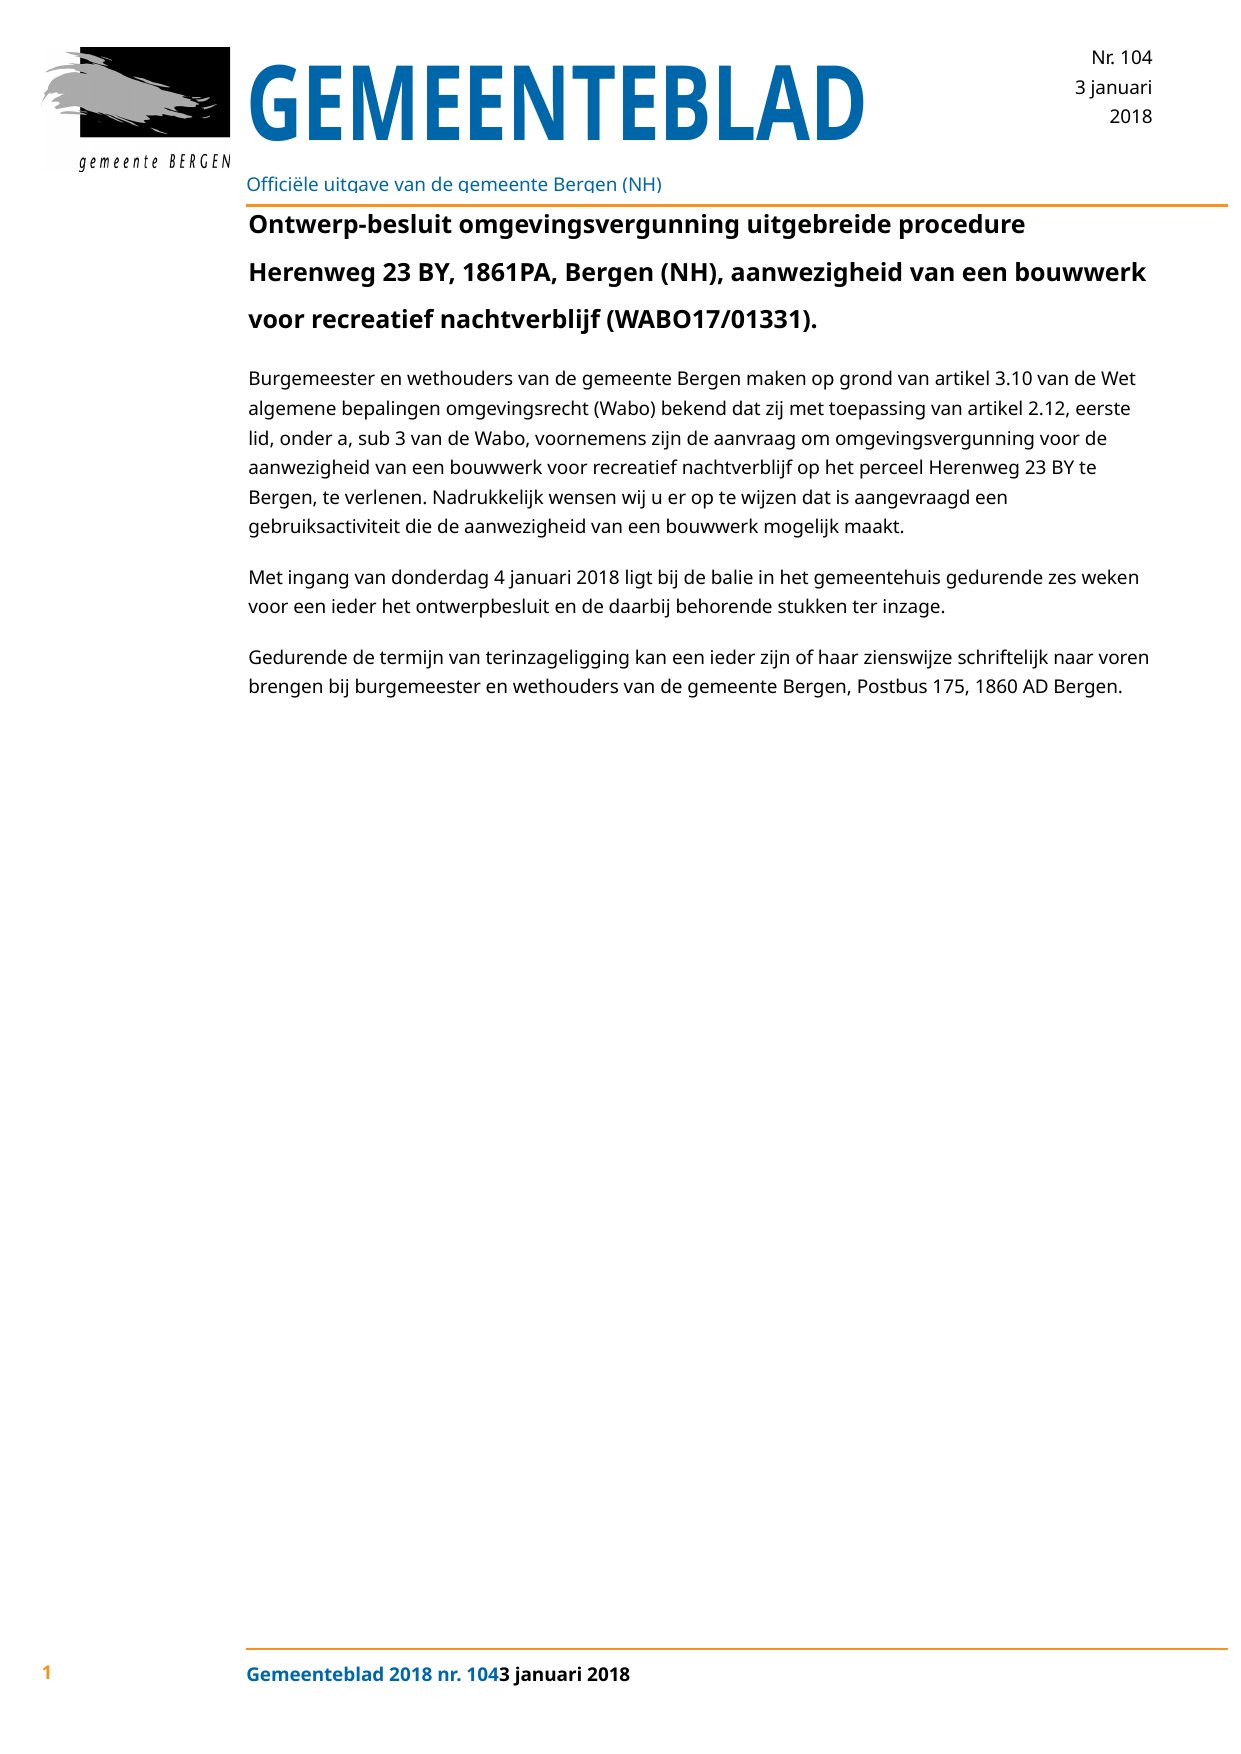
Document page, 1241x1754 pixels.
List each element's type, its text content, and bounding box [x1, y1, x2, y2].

text Burgemeester en wethouders van de gemeente Bergen maken op grond van artikel 3.10 van de Wet algemene bepalingen omgevingsrecht (Wabo) bekend dat zij met toepassing van artikel 2.12, eerste lid, onder a, sub 3 van de Wabo, voornemens zijn de aanvraag om omgevingsvergunning voor de aanwezigheid van een bouwwerk voor recreatief nachtverblijf op het perceel Herenweg 23 BY te Bergen, te verlenen. Nadrukkelijk wensen wij u er op te wijzen dat is aangevraagd een gebruiksactiviteit die de aanwezigheid van een bouwwerk mogelijk maakt. [248, 366, 1152, 539]
text Gedurende de termijn van terinzageligging kan een ieder zijn of haar zienswijze schriftelijk naar voren brengen bij burgemeester en wethouders van de gemeente Bergen, Postbus 175, 1860 AD Bergen. [248, 644, 1152, 699]
text Met ingang van donderdag 4 januari 2018 ligt bij de balie in het gemeentehuis gedurende zes weken voor een ieder het ontwerpbesluit en de daarbij behorende stukken ter inzage. [248, 564, 1152, 619]
picture [41, 47, 231, 172]
text Ontwerp-besluit omgevingsvergunning uitgebreide procedure Herenweg 23 BY, 1861PA, Bergen (NH), aanwezigheid van een bouwwerk voor recreatief nachtverblijf (WABO17/01331). [248, 207, 1152, 336]
